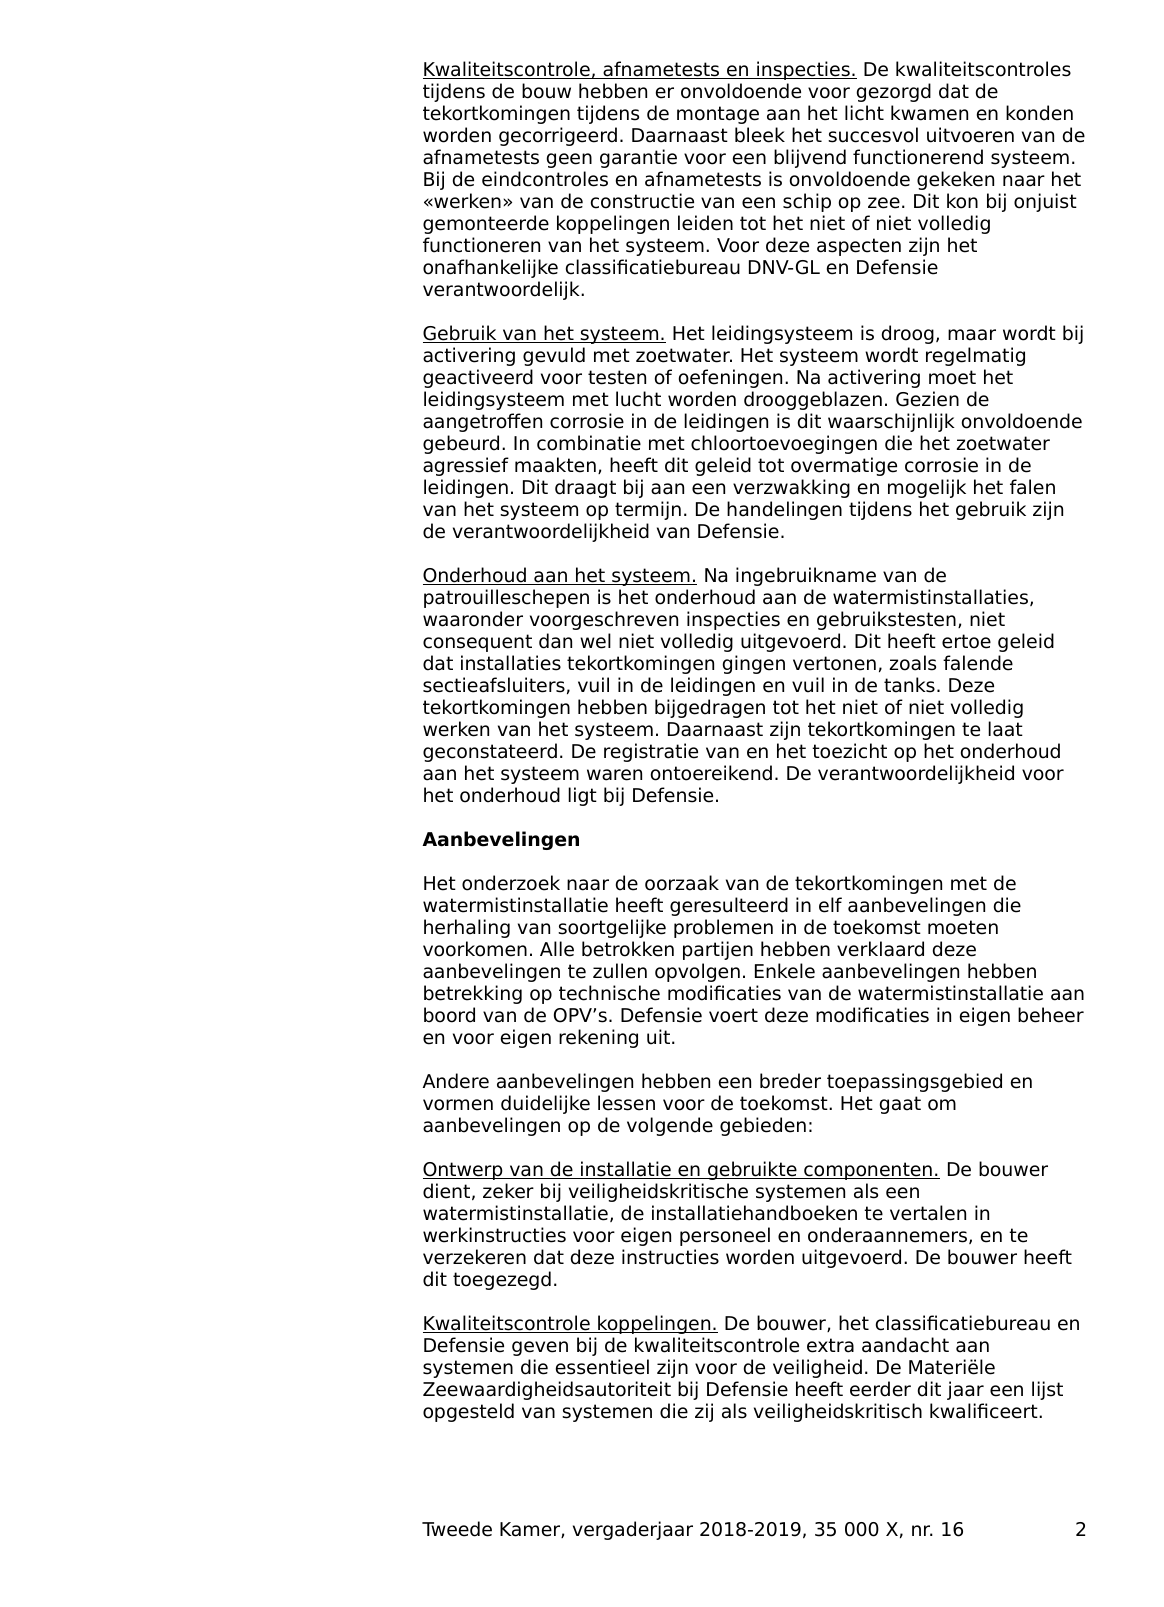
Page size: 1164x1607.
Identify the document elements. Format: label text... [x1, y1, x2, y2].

subtitle Aanbevelingen [422, 829, 1087, 851]
text Andere aanbevelingen hebben een breder toepassingsgebied en vormen duidelijke lessen voor de toekomst. Het gaat om aanbevelingen op de volgende gebieden: [422, 1071, 1087, 1137]
text Onderhoud aan het systeem. Na ingebruikname van de patrouilleschepen is het onderhoud aan de watermistinstallaties, waaronder voorgeschreven inspecties en gebruikstesten, niet consequent dan wel niet volledig uitgevoerd. Dit heeft ertoe geleid dat installaties tekortkomingen gingen vertonen, zoals falende sectieafsluiters, vuil in de leidingen en vuil in de tanks. Deze tekortkomingen hebben bijgedragen tot het niet of niet volledig werken van het systeem. Daarnaast zijn tekortkomingen te laat geconstateerd. De registratie van en het toezicht op het onderhoud aan het systeem waren ontoereikend. De verantwoordelijkheid voor het onderhoud ligt bij Defensie. [422, 565, 1087, 807]
text Het onderzoek naar de oorzaak van de tekortkomingen met de watermistinstallatie heeft geresulteerd in elf aanbevelingen die herhaling van soortgelijke problemen in de toekomst moeten voorkomen. Alle betrokken partijen hebben verklaard deze aanbevelingen te zullen opvolgen. Enkele aanbevelingen hebben betrekking op technische modificaties van de watermistinstallatie aan boord van de OPV’s. Defensie voert deze modificaties in eigen beheer en voor eigen rekening uit. [422, 873, 1087, 1049]
text Gebruik van het systeem. Het leidingsysteem is droog, maar wordt bij activering gevuld met zoetwater. Het systeem wordt regelmatig geactiveerd voor testen of oefeningen. Na activering moet het leidingsysteem met lucht worden drooggeblazen. Gezien de aangetroffen corrosie in de leidingen is dit waarschijnlijk onvoldoende gebeurd. In combinatie met chloortoevoegingen die het zoetwater agressief maakten, heeft dit geleid tot overmatige corrosie in de leidingen. Dit draagt bij aan een verzwakking en mogelijk het falen van het systeem op termijn. De handelingen tijdens het gebruik zijn de verantwoordelijkheid van Defensie. [422, 323, 1087, 543]
text Kwaliteitscontrole, afnametests en inspecties. De kwaliteitscontroles tijdens de bouw hebben er onvoldoende voor gezorgd dat de tekortkomingen tijdens de montage aan het licht kwamen en konden worden gecorrigeerd. Daarnaast bleek het succesvol uitvoeren van de afnametests geen garantie voor een blijvend functionerend systeem. Bij de eindcontroles en afnametests is onvoldoende gekeken naar het «werken» van de constructie van een schip op zee. Dit kon bij onjuist gemonteerde koppelingen leiden tot het niet of niet volledig functioneren van het systeem. Voor deze aspecten zijn het onafhankelijke classificatiebureau DNV-GL en Defensie verantwoordelijk. [422, 59, 1087, 301]
text Kwaliteitscontrole koppelingen. De bouwer, het classificatiebureau en Defensie geven bij de kwaliteitscontrole extra aandacht aan systemen die essentieel zijn voor de veiligheid. De Materiële Zeewaardigheidsautoriteit bij Defensie heeft eerder dit jaar een lijst opgesteld van systemen die zij als veiligheidskritisch kwalificeert. [422, 1313, 1087, 1423]
text Ontwerp van de installatie en gebruikte componenten. De bouwer dient, zeker bij veiligheidskritische systemen als een watermistinstallatie, de installatiehandboeken te vertalen in werkinstructies voor eigen personeel en onderaannemers, en te verzekeren dat deze instructies worden uitgevoerd. De bouwer heeft dit toegezegd. [422, 1159, 1087, 1291]
